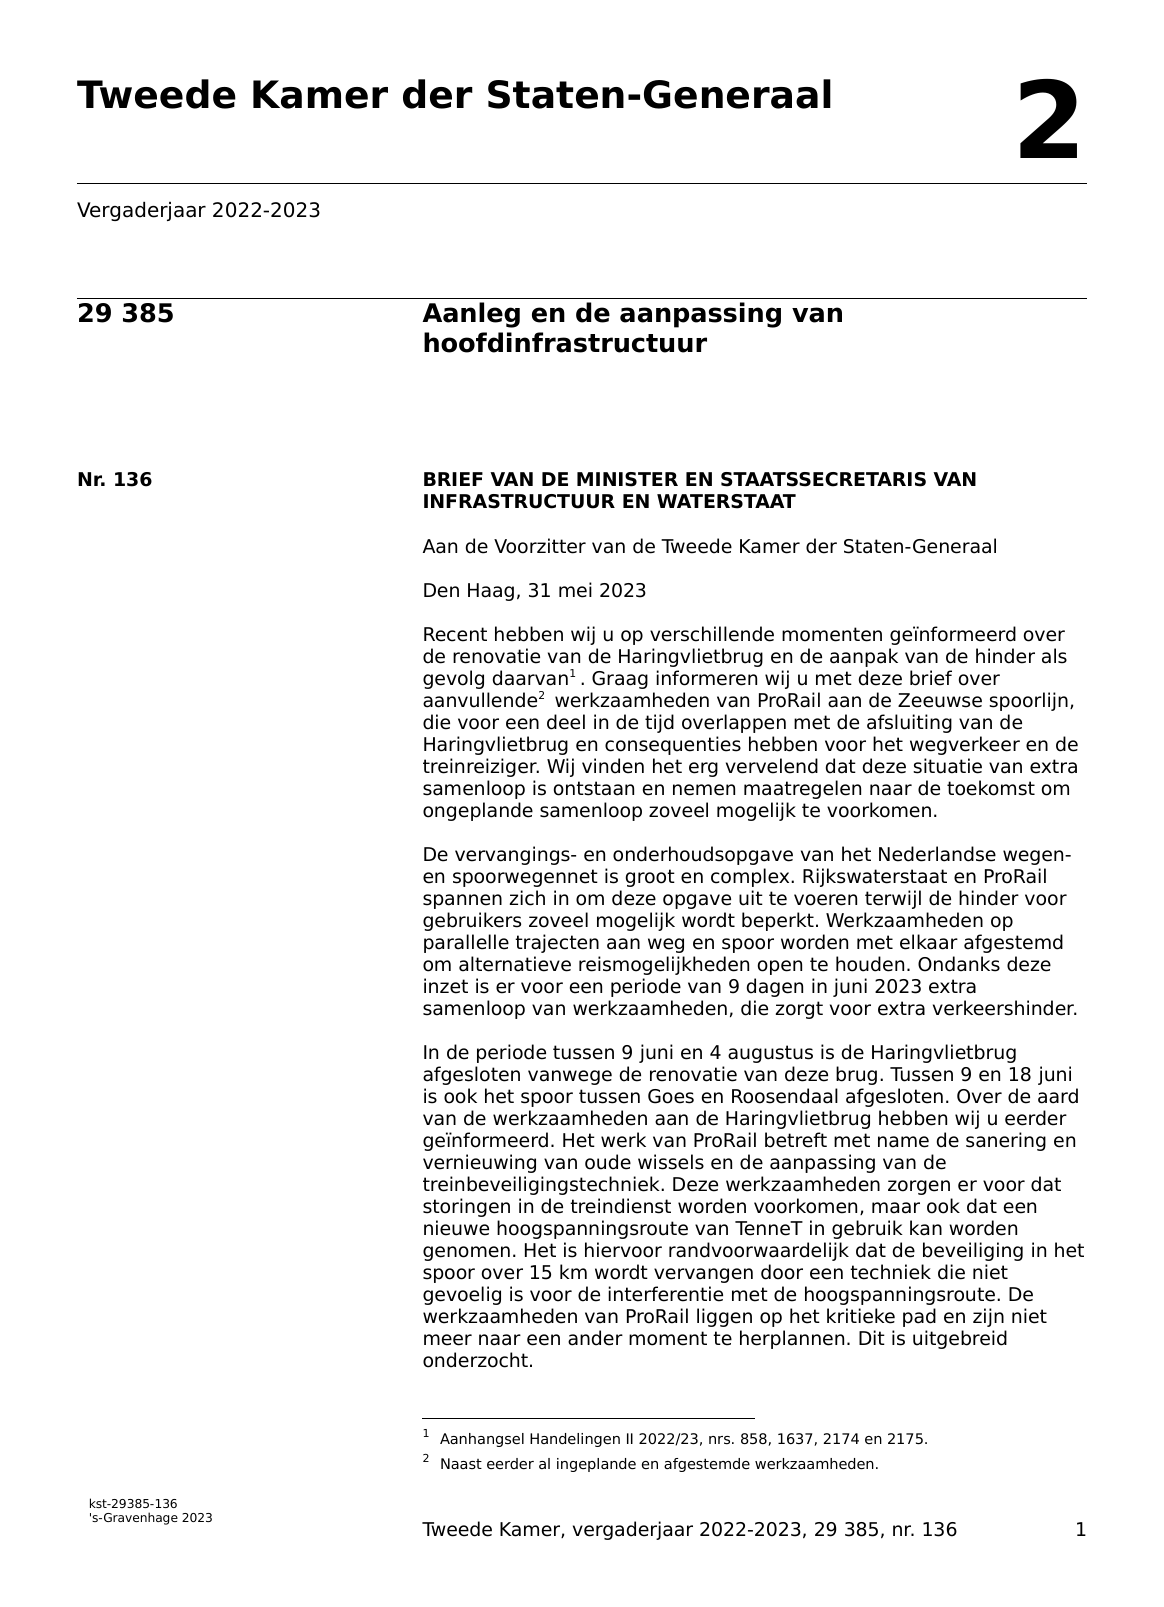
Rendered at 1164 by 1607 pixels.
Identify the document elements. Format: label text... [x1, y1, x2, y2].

table_header Tweede Kamer der Staten-Generaal [77, 59, 886, 183]
table_cell Vergaderjaar 2022-2023 [77, 184, 1087, 298]
table_header 2 [886, 59, 1087, 183]
text In de periode tussen 9 juni en 4 augustus is de Haringvlietbrug afgesloten vanwege de renovatie van deze brug. Tussen 9 en 18 juni is ook het spoor tussen Goes en Roosendaal afgesloten. Over de aard van de werkzaamheden aan de Haringvlietbrug hebben wij u eerder geïnformeerd. Het werk van ProRail betreft met name de sanering en vernieuwing van oude wissels en de aanpassing van de treinbeveiligingstechniek. Deze werkzaamheden zorgen er voor dat storingen in de treindienst worden voorkomen, maar ook dat een nieuwe hoogspanningsroute van TenneT in gebruik kan worden genomen. Het is hiervoor randvoorwaardelijk dat de beveiliging in het spoor over 15 km wordt vervangen door een techniek die niet gevoelig is voor de interferentie met de hoogspanningsroute. De werkzaamheden van ProRail liggen op het kritieke pad en zijn niet meer naar een ander moment te herplannen. Dit is uitgebreid onderzocht. [422, 1042, 1087, 1372]
text Den Haag, 31 mei 2023 [422, 580, 1087, 602]
text 's-Gravenhage 2023 [88, 1511, 323, 1525]
text Aanhangsel Handelingen II 2022/23, nrs. 858, 1637, 2174 en 2175. [422, 1427, 1087, 1449]
text kst-29385-136 [88, 1497, 323, 1511]
subtitle 29 385 Aanleg en de aanpassing van hoofdinfrastructuur [77, 299, 1087, 358]
subtitle Nr. 136 BRIEF VAN DE MINISTER EN STAATSSECRETARIS VAN INFRASTRUCTUUR EN WATERSTAAT [77, 469, 1087, 513]
text Aan de Voorzitter van de Tweede Kamer der Staten-Generaal [422, 536, 1087, 557]
text Naast eerder al ingeplande en afgestemde werkzaamheden. [422, 1452, 1087, 1474]
text Recent hebben wij u op verschillende momenten geïnformeerd over de renovatie van de Haringvlietbrug en de aanpak van de hinder als gevolg daarvan. Graag informeren wij u met deze brief over aanvullende werkzaamheden van ProRail aan de Zeeuwse spoorlijn, die voor een deel in de tijd overlappen met de afsluiting van de Haringvlietbrug en consequenties hebben voor het wegverkeer en de treinreiziger. Wij vinden het erg vervelend dat deze situatie van extra samenloop is ontstaan en nemen maatregelen naar de toekomst om ongeplande samenloop zoveel mogelijk te voorkomen. [422, 624, 1087, 822]
text De vervangings- en onderhoudsopgave van het Nederlandse wegen- en spoorwegennet is groot en complex. Rijkswaterstaat en ProRail spannen zich in om deze opgave uit te voeren terwijl de hinder voor gebruikers zoveel mogelijk wordt beperkt. Werkzaamheden op parallelle trajecten aan weg en spoor worden met elkaar afgestemd om alternatieve reismogelijkheden open te houden. Ondanks deze inzet is er voor een periode van 9 dagen in juni 2023 extra samenloop van werkzaamheden, die zorgt voor extra verkeershinder. [422, 844, 1087, 1020]
